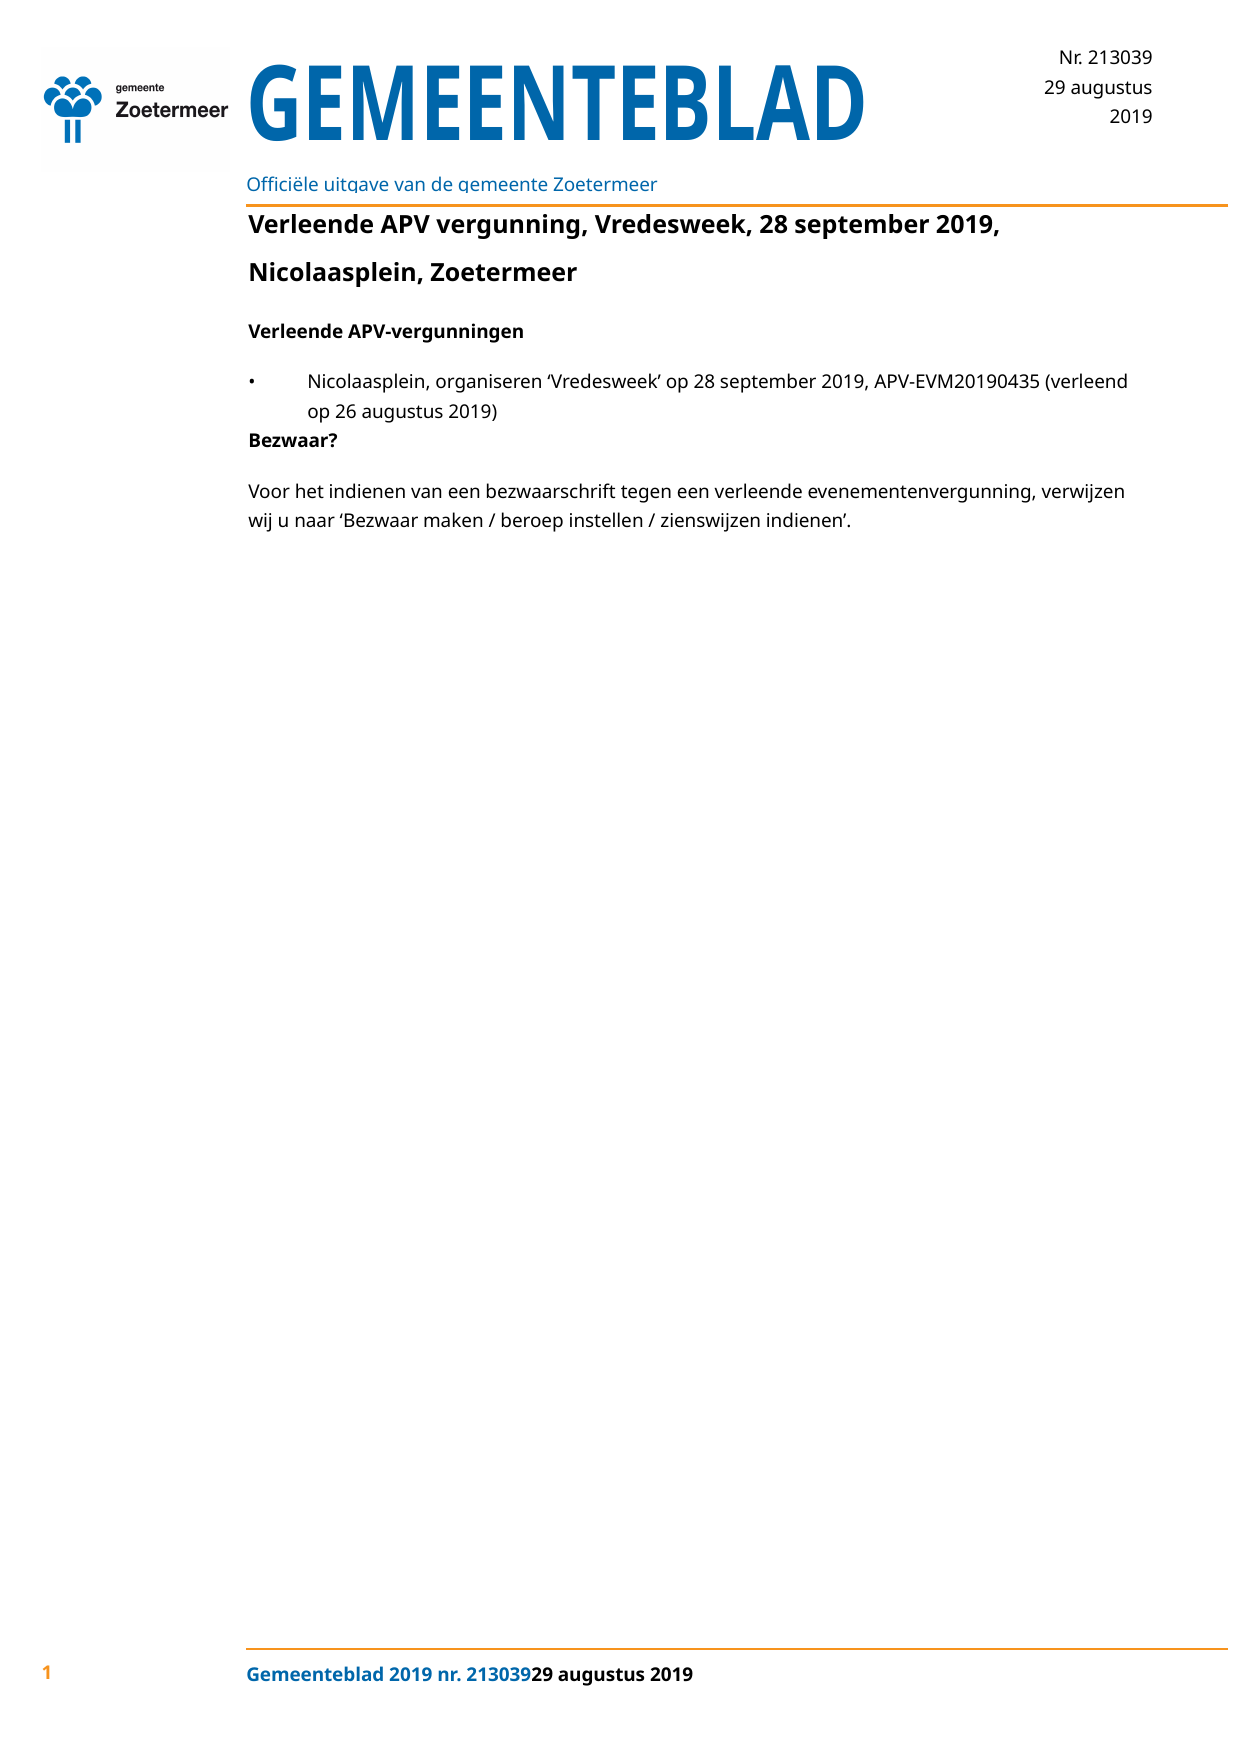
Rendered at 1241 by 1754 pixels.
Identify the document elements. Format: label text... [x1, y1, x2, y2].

text Verleende APV-vergunningen [248, 318, 1152, 344]
picture [41, 47, 231, 172]
text Bezwaar? [248, 427, 1152, 453]
list Nicolaasplein, organiseren ‘Vredesweek’ op 28 september 2019, APV-EVM20190435 (verleend op 26 augustus 2019) [248, 368, 1152, 424]
text Verleende APV vergunning, Vredesweek, 28 september 2019, Nicolaasplein, Zoetermeer [248, 207, 1152, 288]
text Voor het indienen van een bezwaarschrift tegen een verleende evenementenvergunning, verwijzen wij u naar ‘Bezwaar maken / beroep instellen / zienswijzen indienen’. [248, 478, 1152, 533]
